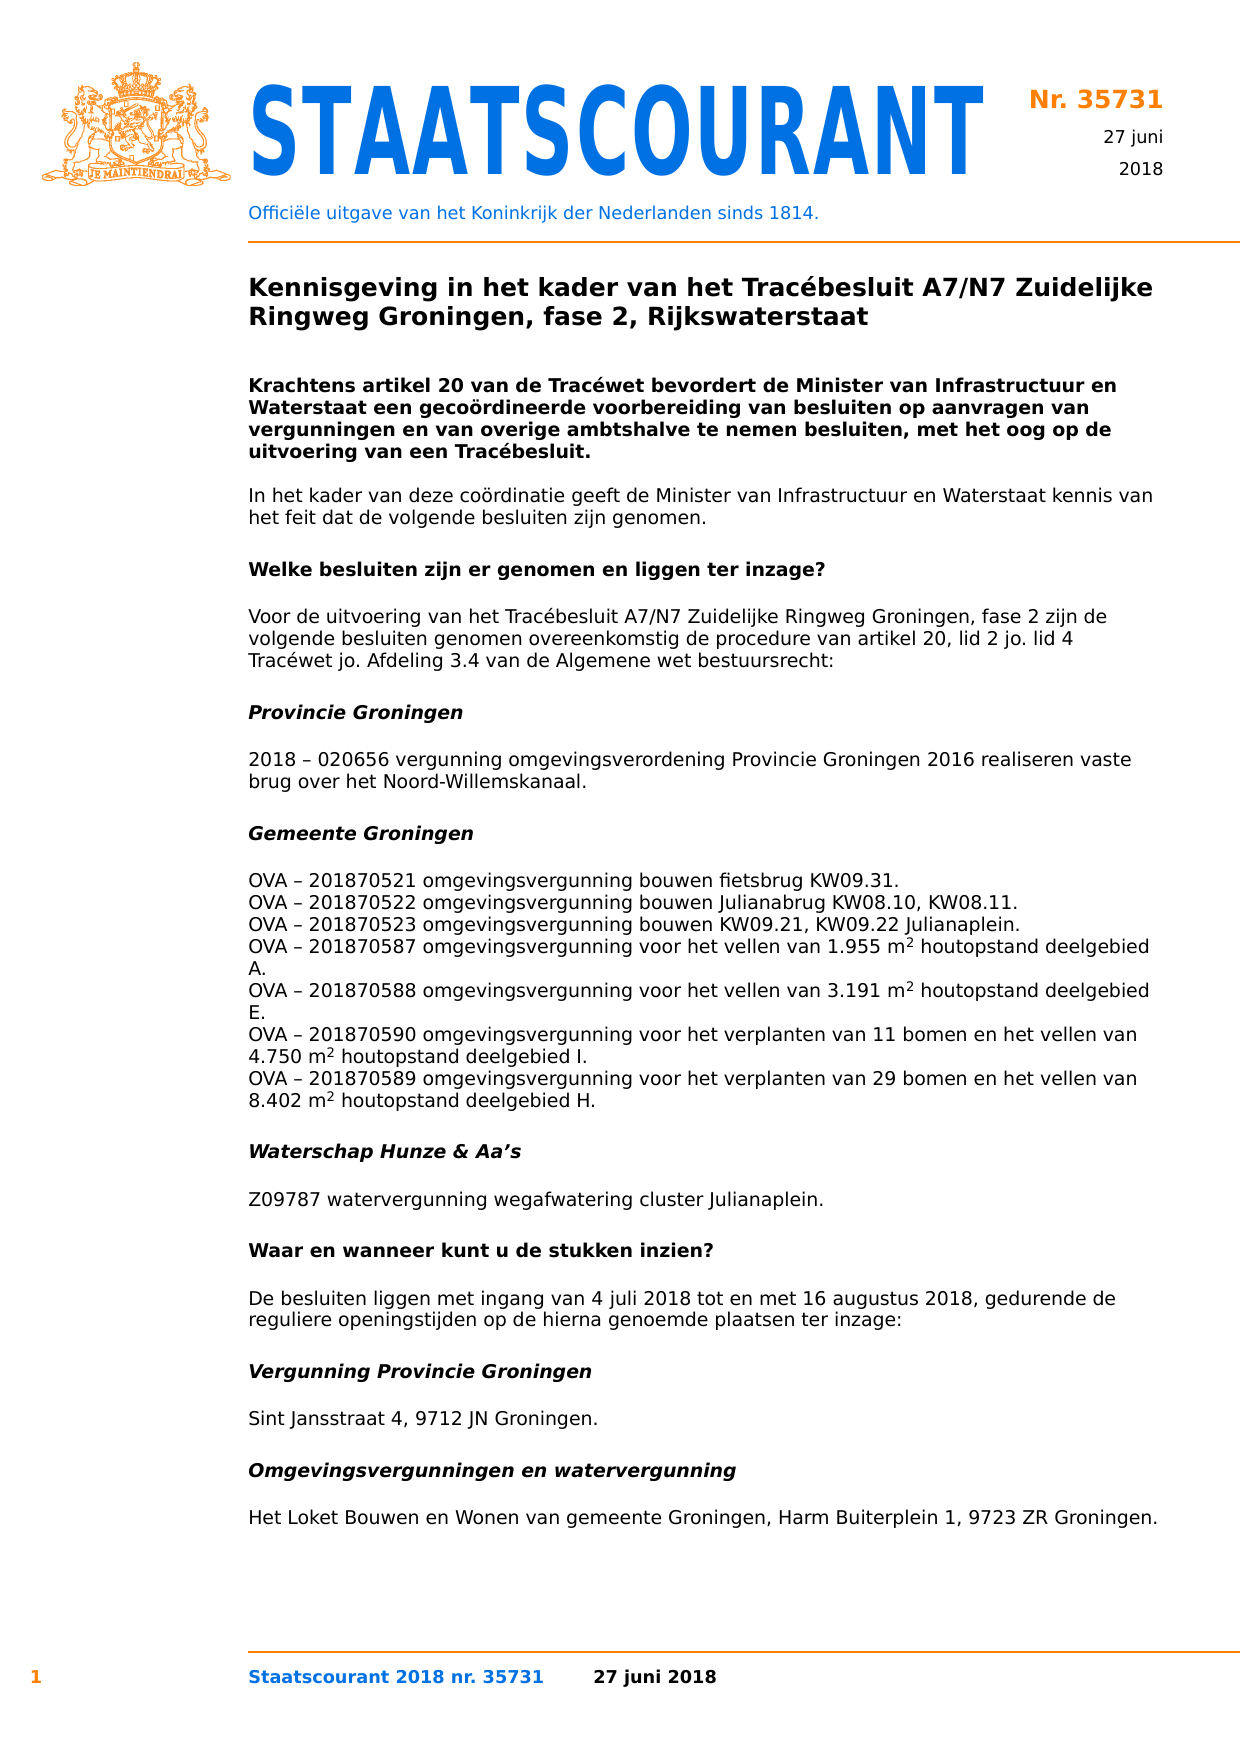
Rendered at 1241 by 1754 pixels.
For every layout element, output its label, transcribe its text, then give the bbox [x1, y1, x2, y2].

text OVA – 201870522 omgevingsvergunning bouwen Julianabrug KW08.10, KW08.11. [248, 892, 1163, 914]
text OVA – 201870523 omgevingsvergunning bouwen KW09.21, KW09.22 Julianaplein. [248, 914, 1163, 936]
subtitle Waterschap Hunze & Aa’s [248, 1141, 1163, 1163]
text Krachtens artikel 20 van de Tracéwet bevordert de Minister van Infrastructuur en Waterstaat een gecoördineerde voorbereiding van besluiten op aanvragen van vergunningen en van overige ambtshalve te nemen besluiten, met het oog op de uitvoering van een Tracébesluit. [248, 375, 1163, 463]
text Het Loket Bouwen en Wonen van gemeente Groningen, Harm Buiterplein 1, 9723 ZR Groningen. [248, 1507, 1163, 1529]
subtitle Provincie Groningen [248, 702, 1163, 724]
subtitle Vergunning Provincie Groningen [248, 1361, 1163, 1383]
text In het kader van deze coördinatie geeft de Minister van Infrastructuur en Waterstaat kennis van het feit dat de volgende besluiten zijn genomen. [248, 485, 1163, 529]
subtitle Gemeente Groningen [248, 823, 1163, 845]
table_header STAATSCOURANT [248, 62, 998, 203]
subtitle Omgevingsvergunningen en watervergunning [248, 1460, 1163, 1482]
table_header Nr. 35731 [998, 62, 1240, 121]
text Z09787 watervergunning wegafwatering cluster Julianaplein. [248, 1188, 1163, 1210]
text OVA – 201870588 omgevingsvergunning voor het vellen van 3.191 m2 houtopstand deelgebied E. [248, 979, 1163, 1023]
text Voor de uitvoering van het Tracébesluit A7/N7 Zuidelijke Ringweg Groningen, fase 2 zijn de volgende besluiten genomen overeenkomstig de procedure van artikel 20, lid 2 jo. lid 4 Tracéwet jo. Afdeling 3.4 van de Algemene wet bestuursrecht: [248, 606, 1163, 672]
text OVA – 201870587 omgevingsvergunning voor het vellen van 1.955 m2 houtopstand deelgebied A. [248, 936, 1163, 979]
text OVA – 201870589 omgevingsvergunning voor het verplanten van 29 bomen en het vellen van 8.402 m2 houtopstand deelgebied H. [248, 1067, 1163, 1111]
text Sint Jansstraat 4, 9712 JN Groningen. [248, 1408, 1163, 1430]
table_cell 2018 [998, 153, 1240, 203]
text De besluiten liggen met ingang van 4 juli 2018 tot en met 16 augustus 2018, gedurende de reguliere openingstijden op de hierna genoemde plaatsen ter inzage: [248, 1287, 1163, 1331]
subtitle Welke besluiten zijn er genomen en liggen ter inzage? [248, 559, 1163, 581]
subtitle Kennisgeving in het kader van het Tracébesluit A7/N7 Zuidelijke Ringweg Groningen, fase 2, Rijkswaterstaat [248, 273, 1163, 331]
subtitle Waar en wanneer kunt u de stukken inzien? [248, 1240, 1163, 1262]
text OVA – 201870590 omgevingsvergunning voor het verplanten van 11 bomen en het vellen van 4.750 m2 houtopstand deelgebied I. [248, 1023, 1163, 1067]
picture [41, 62, 231, 186]
table_header [25, 62, 248, 241]
text 2018 – 020656 vergunning omgevingsverordening Provincie Groningen 2016 realiseren vaste brug over het Noord-Willemskanaal. [248, 749, 1163, 793]
table_cell 27 juni [998, 121, 1240, 153]
text OVA – 201870521 omgevingsvergunning bouwen fietsbrug KW09.31. [248, 870, 1163, 892]
table_cell Officiële uitgave van het Koninkrijk der Nederlanden sinds 1814. [248, 203, 1240, 241]
